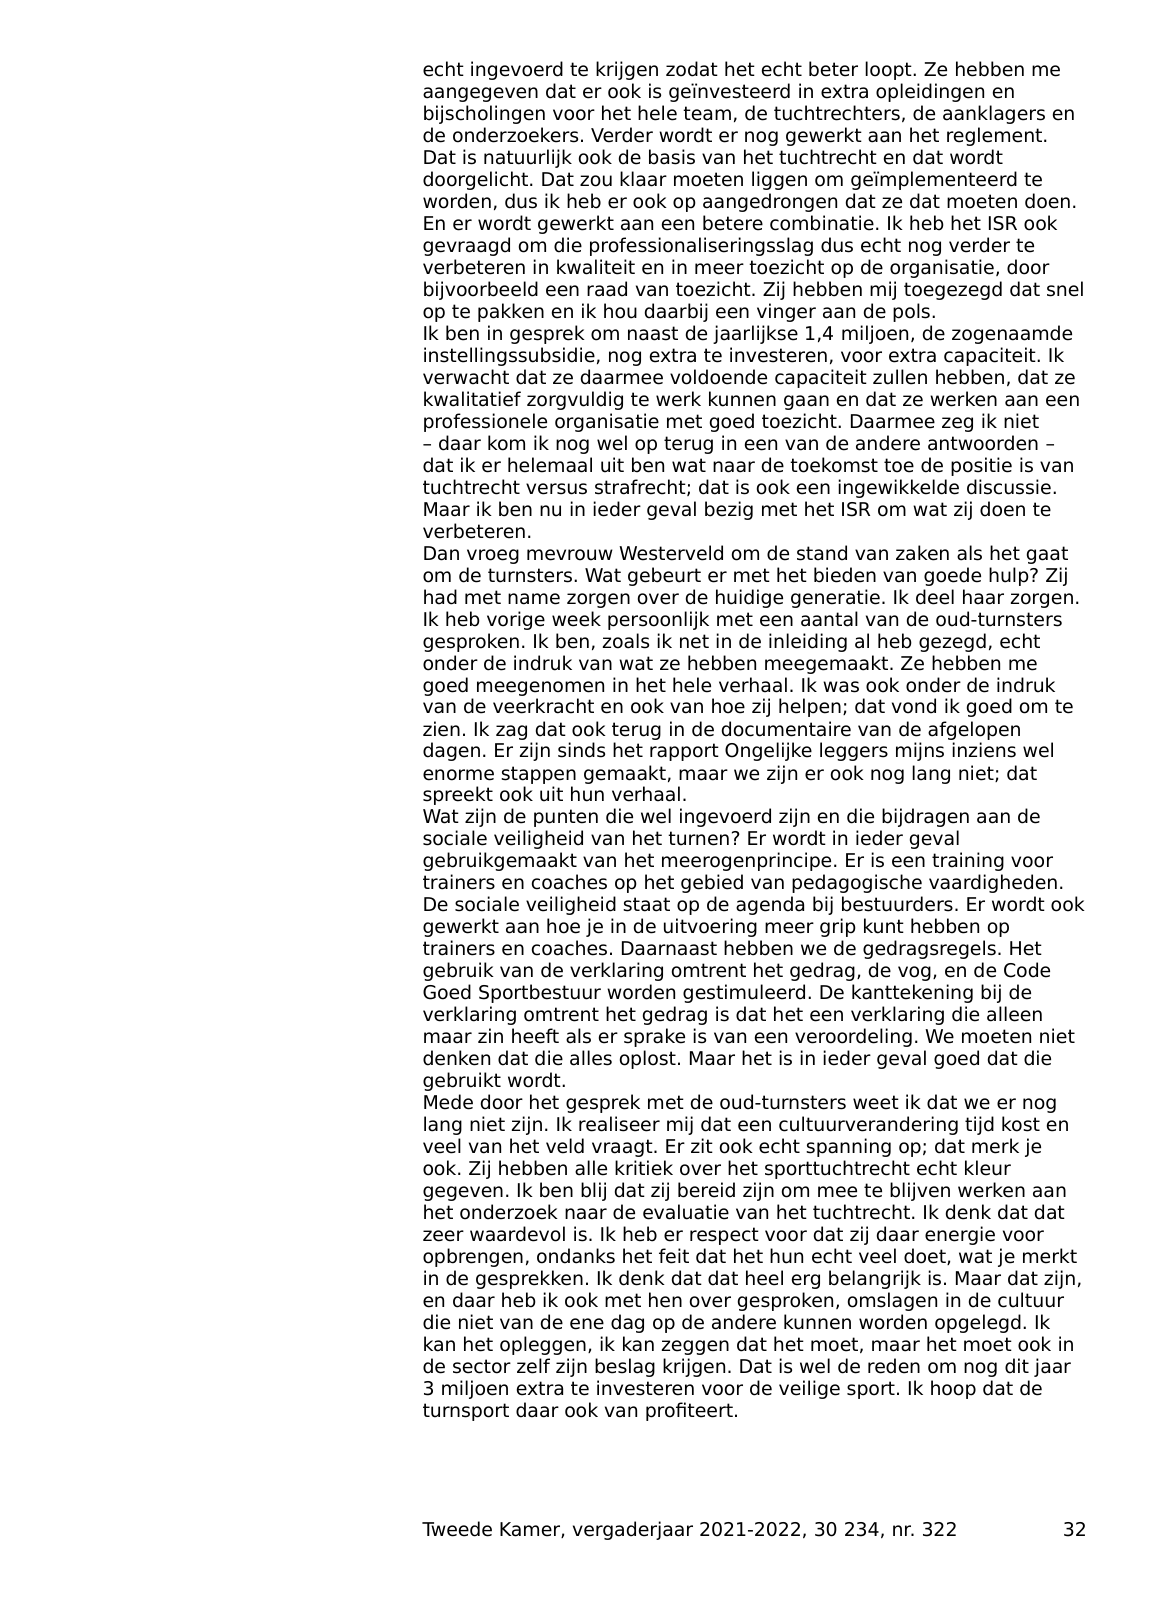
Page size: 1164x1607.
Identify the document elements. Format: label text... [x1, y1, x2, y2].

text Ik ben in gesprek om naast de jaarlijkse 1,4 miljoen, de zogenaamde instellingssubsidie, nog extra te investeren, voor extra capaciteit. Ik verwacht dat ze daarmee voldoende capaciteit zullen hebben, dat ze kwalitatief zorgvuldig te werk kunnen gaan en dat ze werken aan een professionele organisatie met goed toezicht. Daarmee zeg ik niet – daar kom ik nog wel op terug in een van de andere antwoorden – dat ik er helemaal uit ben wat naar de toekomst toe de positie is van tuchtrecht versus strafrecht; dat is ook een ingewikkelde discussie. Maar ik ben nu in ieder geval bezig met het ISR om wat zij doen te verbeteren. [422, 323, 1087, 543]
text echt ingevoerd te krijgen zodat het echt beter loopt. Ze hebben me aangegeven dat er ook is geïnvesteerd in extra opleidingen en bijscholingen voor het hele team, de tuchtrechters, de aanklagers en de onderzoekers. Verder wordt er nog gewerkt aan het reglement. Dat is natuurlijk ook de basis van het tuchtrecht en dat wordt doorgelicht. Dat zou klaar moeten liggen om geïmplementeerd te worden, dus ik heb er ook op aangedrongen dat ze dat moeten doen. En er wordt gewerkt aan een betere combinatie. Ik heb het ISR ook gevraagd om die professionaliseringsslag dus echt nog verder te verbeteren in kwaliteit en in meer toezicht op de organisatie, door bijvoorbeeld een raad van toezicht. Zij hebben mij toegezegd dat snel op te pakken en ik hou daarbij een vinger aan de pols. [422, 59, 1087, 323]
text Dan vroeg mevrouw Westerveld om de stand van zaken als het gaat om de turnsters. Wat gebeurt er met het bieden van goede hulp? Zij had met name zorgen over de huidige generatie. Ik deel haar zorgen. Ik heb vorige week persoonlijk met een aantal van de oud-turnsters gesproken. Ik ben, zoals ik net in de inleiding al heb gezegd, echt onder de indruk van wat ze hebben meegemaakt. Ze hebben me goed meegenomen in het hele verhaal. Ik was ook onder de indruk van de veerkracht en ook van hoe zij helpen; dat vond ik goed om te zien. Ik zag dat ook terug in de documentaire van de afgelopen dagen. Er zijn sinds het rapport Ongelijke leggers mijns inziens wel enorme stappen gemaakt, maar we zijn er ook nog lang niet; dat spreekt ook uit hun verhaal. [422, 543, 1087, 806]
text Wat zijn de punten die wel ingevoerd zijn en die bijdragen aan de sociale veiligheid van het turnen? Er wordt in ieder geval gebruikgemaakt van het meerogenprincipe. Er is een training voor trainers en coaches op het gebied van pedagogische vaardigheden. De sociale veiligheid staat op de agenda bij bestuurders. Er wordt ook gewerkt aan hoe je in de uitvoering meer grip kunt hebben op trainers en coaches. Daarnaast hebben we de gedragsregels. Het gebruik van de verklaring omtrent het gedrag, de vog, en de Code Goed Sportbestuur worden gestimuleerd. De kanttekening bij de verklaring omtrent het gedrag is dat het een verklaring die alleen maar zin heeft als er sprake is van een veroordeling. We moeten niet denken dat die alles oplost. Maar het is in ieder geval goed dat die gebruikt wordt. [422, 806, 1087, 1092]
text Mede door het gesprek met de oud-turnsters weet ik dat we er nog lang niet zijn. Ik realiseer mij dat een cultuurverandering tijd kost en veel van het veld vraagt. Er zit ook echt spanning op; dat merk je ook. Zij hebben alle kritiek over het sporttuchtrecht echt kleur gegeven. Ik ben blij dat zij bereid zijn om mee te blijven werken aan het onderzoek naar de evaluatie van het tuchtrecht. Ik denk dat dat zeer waardevol is. Ik heb er respect voor dat zij daar energie voor opbrengen, ondanks het feit dat het hun echt veel doet, wat je merkt in de gesprekken. Ik denk dat dat heel erg belangrijk is. Maar dat zijn, en daar heb ik ook met hen over gesproken, omslagen in de cultuur die niet van de ene dag op de andere kunnen worden opgelegd. Ik kan het opleggen, ik kan zeggen dat het moet, maar het moet ook in de sector zelf zijn beslag krijgen. Dat is wel de reden om nog dit jaar 3 miljoen extra te investeren voor de veilige sport. Ik hoop dat de turnsport daar ook van profiteert. [422, 1092, 1087, 1422]
